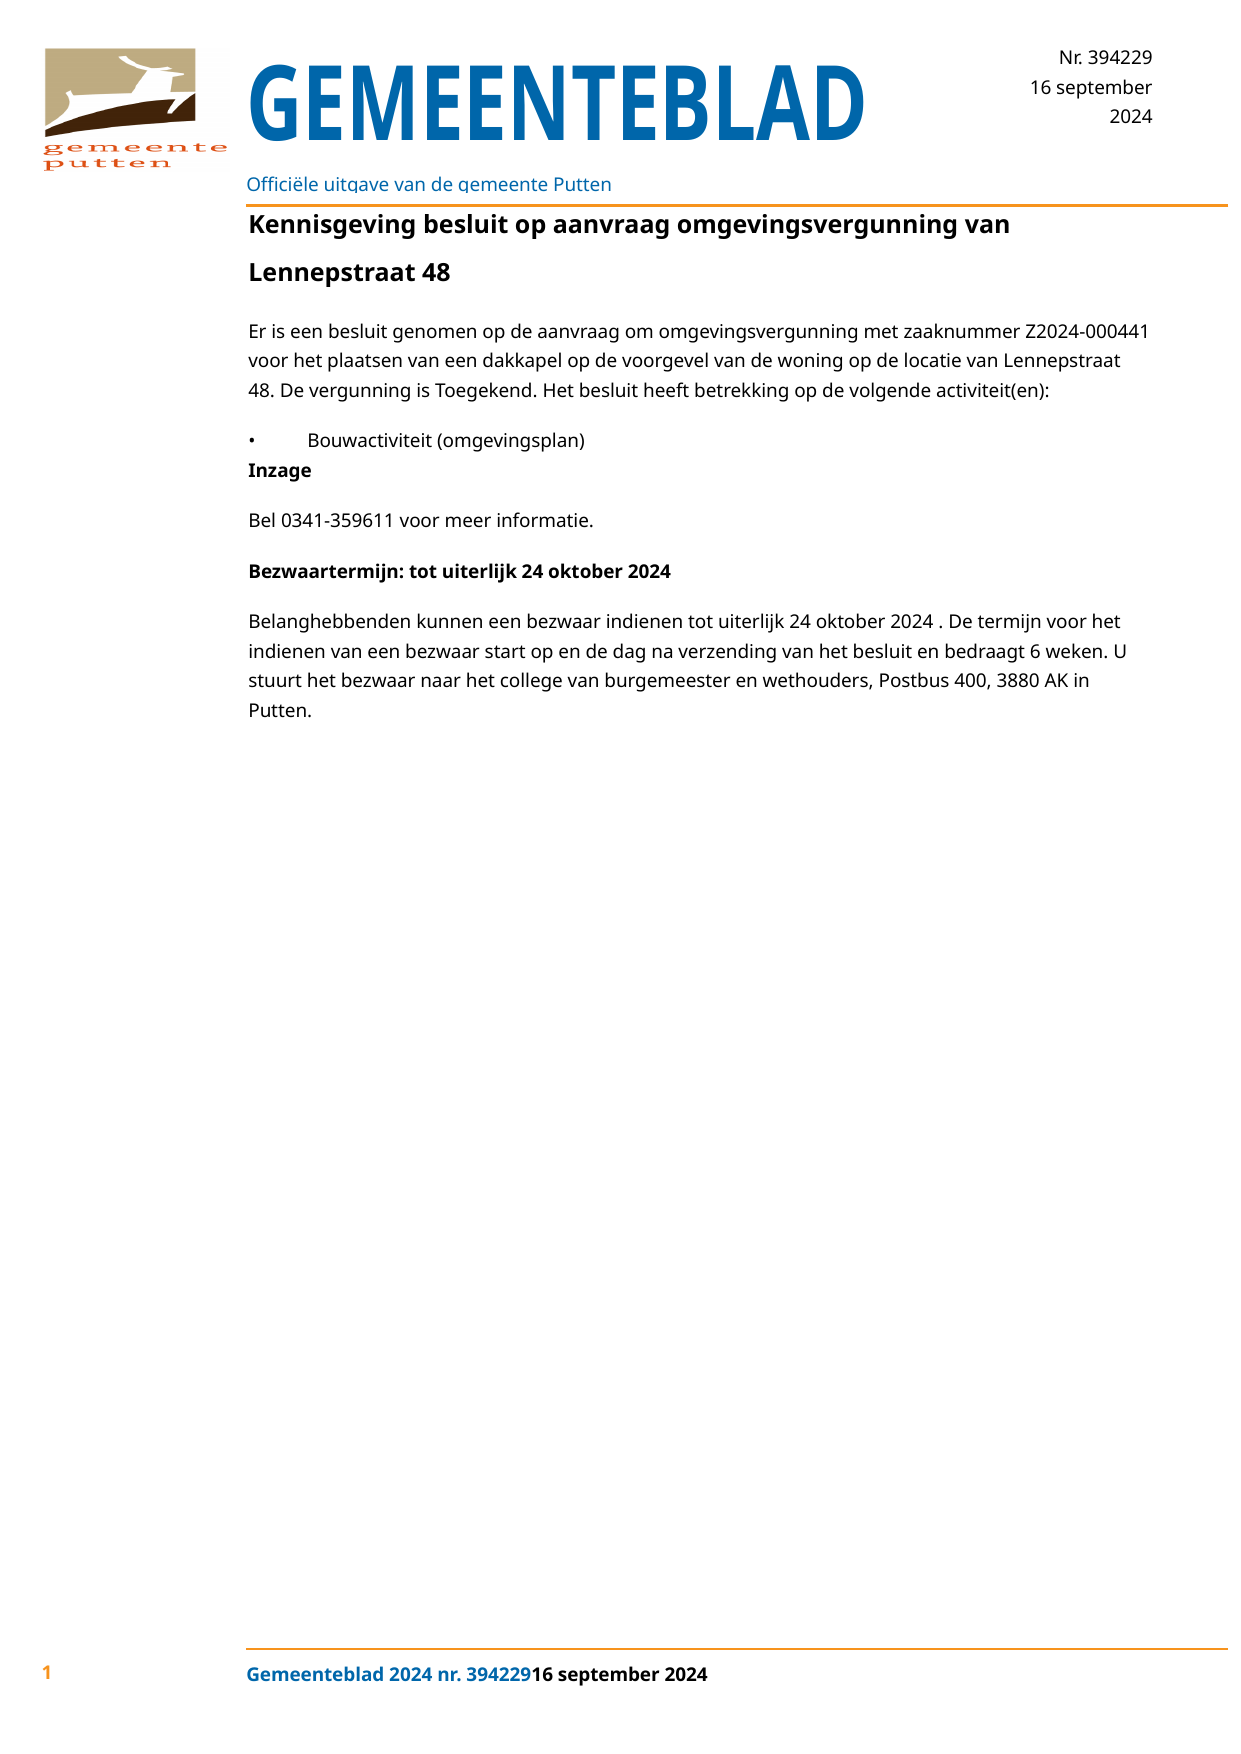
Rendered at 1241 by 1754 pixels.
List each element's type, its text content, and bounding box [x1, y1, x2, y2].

text Er is een besluit genomen op de aanvraag om omgevingsvergunning met zaaknummer Z2024-000441 voor het plaatsen van een dakkapel op de voorgevel van de woning op de locatie van Lennepstraat 48. De vergunning is Toegekend. Het besluit heeft betrekking op de volgende activiteit(en): [248, 318, 1152, 403]
text Inzage [248, 457, 1152, 483]
text Bel 0341-359611 voor meer informatie. [248, 507, 1152, 533]
text Bezwaartermijn: tot uiterlijk 24 oktober 2024 [248, 558, 1152, 584]
picture [41, 47, 231, 172]
text Kennisgeving besluit op aanvraag omgevingsvergunning van Lennepstraat 48 [248, 207, 1152, 288]
text Belanghebbenden kunnen een bezwaar indienen tot uiterlijk 24 oktober 2024 . De termijn voor het indienen van een bezwaar start op en de dag na verzending van het besluit en bedraagt 6 weken. U stuurt het bezwaar naar het college van burgemeester en wethouders, Postbus 400, 3880 AK in Putten. [248, 608, 1152, 723]
list Bouwactiviteit (omgevingsplan) [248, 427, 1152, 453]
